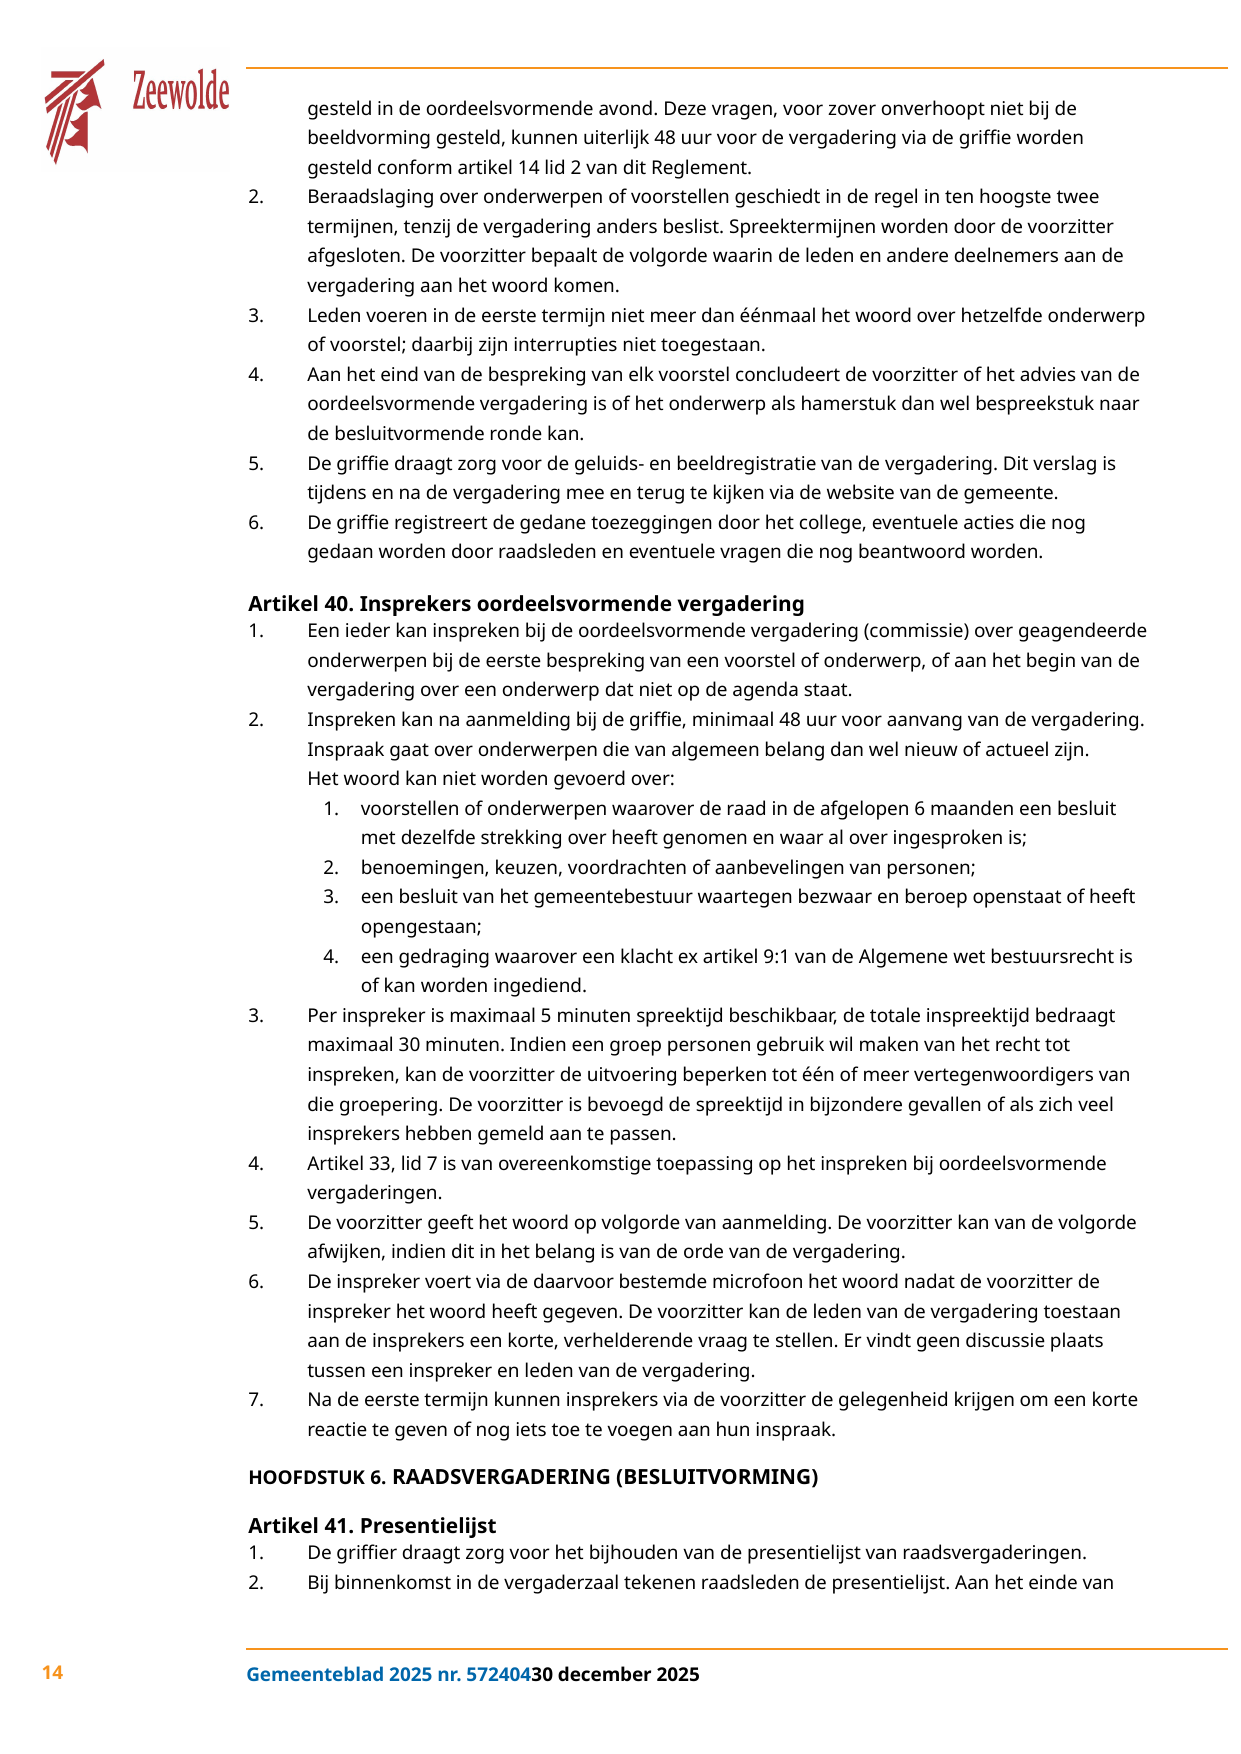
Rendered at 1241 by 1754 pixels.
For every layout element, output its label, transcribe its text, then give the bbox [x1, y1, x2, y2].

list Aan het eind van de bespreking van elk voorstel concludeert de voorzitter of het advies van de oordeelsvormende vergadering is of het onderwerp als hamerstuk dan wel bespreekstuk naar de besluitvormende ronde kan. [248, 361, 1152, 446]
list een besluit van het gemeentebestuur waartegen bezwaar en beroep openstaat of heeft opengestaan; [323, 884, 1152, 939]
list De voorzitter geeft het woord op volgorde van aanmelding. De voorzitter kan van de volgorde afwijken, indien dit in het belang is van de orde van de vergadering. [248, 1209, 1152, 1264]
list een gedraging waarover een klacht ex artikel 9:1 van de Algemene wet bestuursrecht is of kan worden ingediend. [323, 943, 1152, 998]
list Het woord kan niet worden gevoerd over: [248, 765, 1152, 791]
list De griffier draagt zorg voor het bijhouden van de presentielijst van raadsvergaderingen. [248, 1539, 1152, 1565]
list Artikel 33, lid 7 is van overeenkomstige toepassing op het inspreken bij oordeelsvormende vergaderingen. [248, 1150, 1152, 1205]
text Artikel 41. Presentielijst [248, 1511, 1152, 1539]
picture [41, 47, 231, 172]
list benoemingen, keuzen, voordrachten of aanbevelingen van personen; [323, 854, 1152, 880]
list Een ieder kan inspreken bij de oordeelsvormende vergadering (commissie) over geagendeerde onderwerpen bij de eerste bespreking van een voorstel of onderwerp, of aan het begin van de vergadering over een onderwerp dat niet op de agenda staat. [248, 617, 1152, 702]
list De inspreker voert via de daarvoor bestemde microfoon het woord nadat de voorzitter de inspreker het woord heeft gegeven. De voorzitter kan de leden van de vergadering toestaan aan de insprekers een korte, verhelderende vraag te stellen. Er vindt geen discussie plaats tussen een inspreker en leden van de vergadering. [248, 1268, 1152, 1383]
text HOOFDSTUK 6. RAADSVERGADERING (BESLUITVORMING) [248, 1462, 1152, 1490]
list voorstellen of onderwerpen waarover de raad in de afgelopen 6 maanden een besluit met dezelfde strekking over heeft genomen en waar al over ingesproken is; [323, 795, 1152, 850]
list gesteld in de oordeelsvormende avond. Deze vragen, voor zover onverhoopt niet bij de beeldvorming gesteld, kunnen uiterlijk 48 uur voor de vergadering via de griffie worden gesteld conform artikel 14 lid 2 van dit Reglement. [248, 95, 1152, 180]
list Beraadslaging over onderwerpen of voorstellen geschiedt in de regel in ten hoogste twee termijnen, tenzij de vergadering anders beslist. Spreektermijnen worden door de voorzitter afgesloten. De voorzitter bepaalt de volgorde waarin de leden en andere deelnemers aan de vergadering aan het woord komen. [248, 183, 1152, 298]
list Inspreken kan na aanmelding bij de griffie, minimaal 48 uur voor aanvang van de vergadering. Inspraak gaat over onderwerpen die van algemeen belang dan wel nieuw of actueel zijn. [248, 706, 1152, 761]
list Bij binnenkomst in de vergaderzaal tekenen raadsleden de presentielijst. Aan het einde van [248, 1569, 1152, 1595]
list Per inspreker is maximaal 5 minuten spreektijd beschikbaar, de totale inspreektijd bedraagt maximaal 30 minuten. Indien een groep personen gebruik wil maken van het recht tot inspreken, kan de voorzitter de uitvoering beperken tot één of meer vertegenwoordigers van die groepering. De voorzitter is bevoegd de spreektijd in bijzondere gevallen of als zich veel insprekers hebben gemeld aan te passen. [248, 1002, 1152, 1146]
text Artikel 40. Insprekers oordeelsvormende vergadering [248, 589, 1152, 617]
list Leden voeren in de eerste termijn niet meer dan éénmaal het woord over hetzelfde onderwerp of voorstel; daarbij zijn interrupties niet toegestaan. [248, 302, 1152, 357]
list De griffie draagt zorg voor de geluids- en beeldregistratie van de vergadering. Dit verslag is tijdens en na de vergadering mee en terug te kijken via de website van de gemeente. [248, 450, 1152, 505]
list De griffie registreert de gedane toezeggingen door het college, eventuele acties die nog gedaan worden door raadsleden en eventuele vragen die nog beantwoord worden. [248, 509, 1152, 564]
list Na de eerste termijn kunnen insprekers via de voorzitter de gelegenheid krijgen om een korte reactie te geven of nog iets toe te voegen aan hun inspraak. [248, 1387, 1152, 1442]
